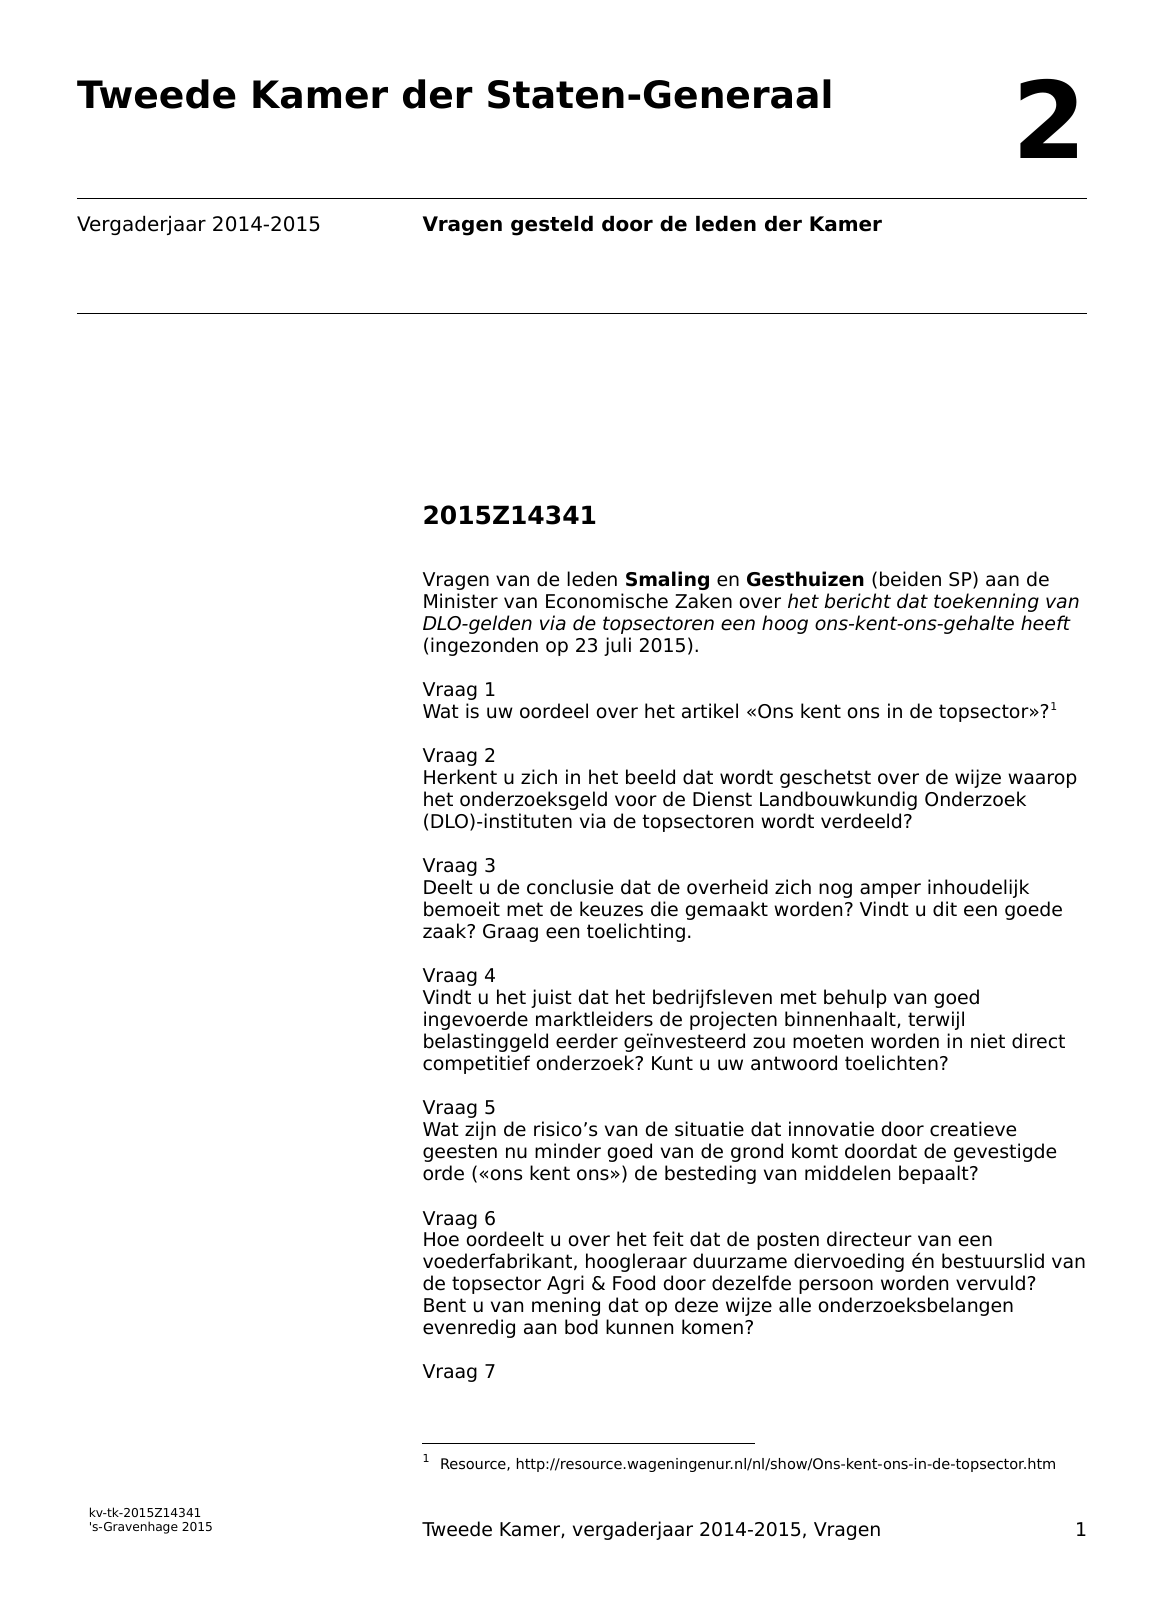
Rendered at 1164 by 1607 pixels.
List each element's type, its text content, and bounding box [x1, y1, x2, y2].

text 's-Gravenhage 2015 [88, 1520, 323, 1534]
table_header 2 [886, 59, 1087, 198]
text Wat is uw oordeel over het artikel «Ons kent ons in de topsector»? [422, 701, 1087, 723]
text Vragen van de leden Smaling en Gesthuizen (beiden SP) aan de Minister van Economische Zaken over het bericht dat toekenning van DLO-gelden via de topsectoren een hoog ons-kent-ons-gehalte heeft (ingezonden op 23 juli 2015). [422, 569, 1087, 657]
table_cell Vragen gesteld door de leden der Kamer [422, 199, 1087, 313]
text Vraag 3 [422, 855, 1087, 877]
table_header Tweede Kamer der Staten-Generaal [77, 59, 886, 198]
text Vraag 5 [422, 1097, 1087, 1119]
text Hoe oordeelt u over het feit dat de posten directeur van een voederfabrikant, hoogleraar duurzame diervoeding én bestuurslid van de topsector Agri & Food door dezelfde persoon worden vervuld? Bent u van mening dat op deze wijze alle onderzoeksbelangen evenredig aan bod kunnen komen? [422, 1229, 1087, 1339]
text Vraag 2 [422, 745, 1087, 767]
text Vraag 1 [422, 679, 1087, 701]
text Deelt u de conclusie dat de overheid zich nog amper inhoudelijk bemoeit met de keuzes die gemaakt worden? Vindt u dit een goede zaak? Graag een toelichting. [422, 877, 1087, 943]
text kv-tk-2015Z14341 [88, 1506, 323, 1520]
table_cell Vergaderjaar 2014-2015 [77, 199, 422, 313]
text 2015Z14341 [422, 501, 1087, 531]
text Vraag 6 [422, 1207, 1087, 1229]
text Resource, http://resource.wageningenur.nl/nl/show/Ons-kent-ons-in-de-topsector.htm [422, 1452, 1087, 1474]
text Vindt u het juist dat het bedrijfsleven met behulp van goed ingevoerde marktleiders de projecten binnenhaalt, terwijl belastinggeld eerder geïnvesteerd zou moeten worden in niet direct competitief onderzoek? Kunt u uw antwoord toelichten? [422, 987, 1087, 1075]
text Wat zijn de risico’s van de situatie dat innovatie door creatieve geesten nu minder goed van de grond komt doordat de gevestigde orde («ons kent ons») de besteding van middelen bepaalt? [422, 1119, 1087, 1185]
text Herkent u zich in het beeld dat wordt geschetst over de wijze waarop het onderzoeksgeld voor de Dienst Landbouwkundig Onderzoek (DLO)-instituten via de topsectoren wordt verdeeld? [422, 767, 1087, 833]
text Vraag 7 [422, 1361, 1087, 1383]
text Vraag 4 [422, 965, 1087, 987]
